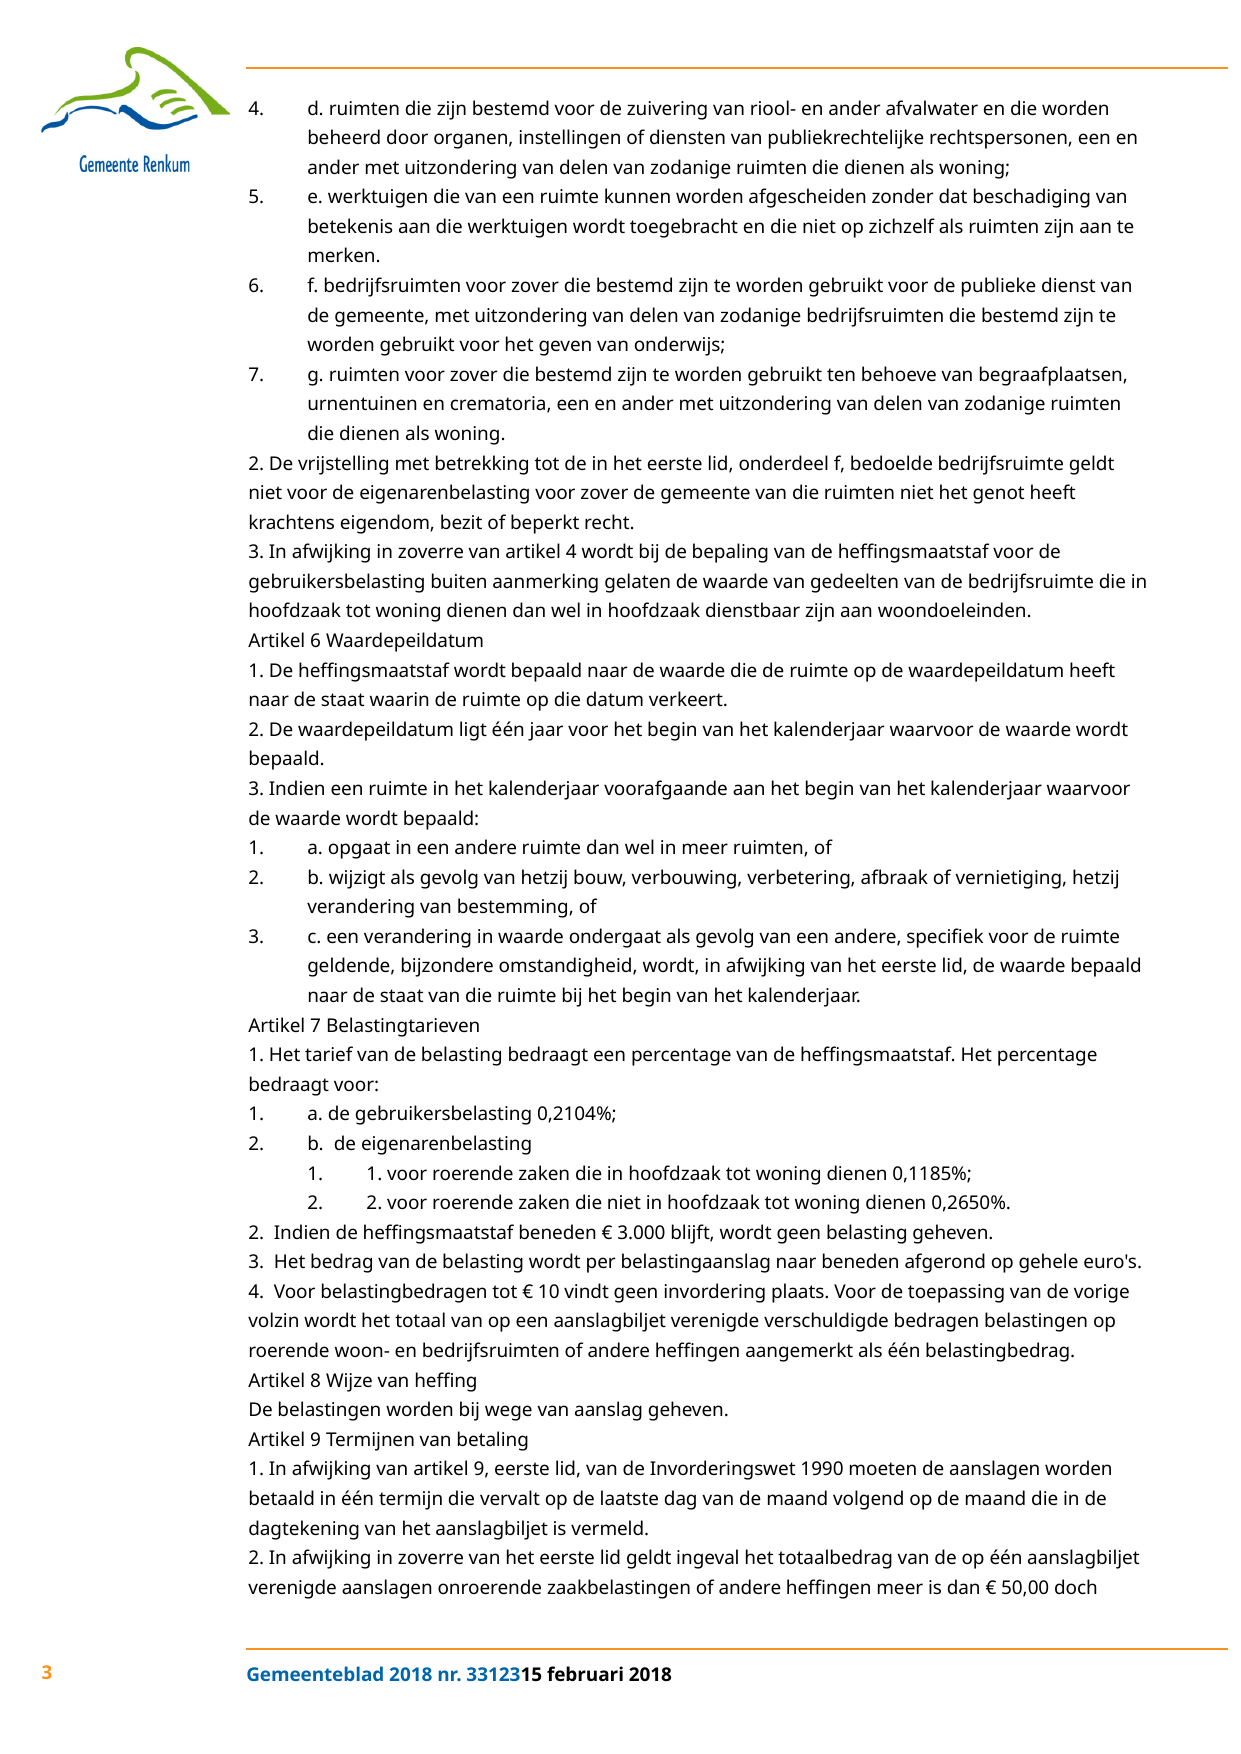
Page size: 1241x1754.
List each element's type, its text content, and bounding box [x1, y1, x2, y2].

list g. ruimten voor zover die bestemd zijn te worden gebruikt ten behoeve van begraafplaatsen, urnentuinen en crematoria, een en ander met uitzondering van delen van zodanige ruimten die dienen als woning. [248, 361, 1152, 446]
text 1. De heffingsmaatstaf wordt bepaald naar de waarde die de ruimte op de waardepeildatum heeft naar de staat waarin de ruimte op die datum verkeert. [248, 657, 1152, 712]
text 2. De vrijstelling met betrekking tot de in het eerste lid, onderdeel f, bedoelde bedrijfsruimte geldt niet voor de eigenarenbelasting voor zover de gemeente van die ruimten niet het genot heeft krachtens eigendom, bezit of beperkt recht. [248, 450, 1152, 535]
text 3. Het bedrag van de belasting wordt per belastingaanslag naar beneden afgerond op gehele euro's. [248, 1248, 1152, 1274]
list f. bedrijfsruimten voor zover die bestemd zijn te worden gebruikt voor de publieke dienst van de gemeente, met uitzondering van delen van zodanige bedrijfsruimten die bestemd zijn te worden gebruikt voor het geven van onderwijs; [248, 272, 1152, 357]
text 2. Indien de heffingsmaatstaf beneden € 3.000 blijft, wordt geen belasting geheven. [248, 1219, 1152, 1245]
list b. wijzigt als gevolg van hetzij bouw, verbouwing, verbetering, afbraak of vernietiging, hetzij verandering van bestemming, of [248, 864, 1152, 919]
text 1. In afwijking van artikel 9, eerste lid, van de Invorderingswet 1990 moeten de aanslagen worden betaald in één termijn die vervalt op de laatste dag van de maand volgend op de maand die in de dagtekening van het aanslagbiljet is vermeld. [248, 1456, 1152, 1541]
list b. de eigenarenbelasting [248, 1130, 1152, 1156]
list d. ruimten die zijn bestemd voor de zuivering van riool- en ander afvalwater en die worden beheerd door organen, instellingen of diensten van publiekrechtelijke rechtspersonen, een en ander met uitzondering van delen van zodanige ruimten die dienen als woning; [248, 95, 1152, 180]
text 2. De waardepeildatum ligt één jaar voor het begin van het kalenderjaar waarvoor de waarde wordt bepaald. [248, 716, 1152, 771]
list c. een verandering in waarde ondergaat als gevolg van een andere, specifiek voor de ruimte geldende, bijzondere omstandigheid, wordt, in afwijking van het eerste lid, de waarde bepaald naar de staat van die ruimte bij het begin van het kalenderjaar. [248, 923, 1152, 1008]
picture [41, 47, 231, 172]
list e. werktuigen die van een ruimte kunnen worden afgescheiden zonder dat beschadiging van betekenis aan die werktuigen wordt toegebracht en die niet op zichzelf als ruimten zijn aan te merken. [248, 183, 1152, 268]
text 1. Het tarief van de belasting bedraagt een percentage van de heffingsmaatstaf. Het percentage bedraagt voor: [248, 1041, 1152, 1097]
text 4. Voor belastingbedragen tot € 10 vindt geen invordering plaats. Voor de toepassing van de vorige volzin wordt het totaal van op een aanslagbiljet verenigde verschuldigde bedragen belastingen op roerende woon- en bedrijfsruimten of andere heffingen aangemerkt als één belastingbedrag. [248, 1278, 1152, 1363]
text 3. Indien een ruimte in het kalenderjaar voorafgaande aan het begin van het kalenderjaar waarvoor de waarde wordt bepaald: [248, 775, 1152, 831]
text Artikel 9 Termijnen van betaling [248, 1426, 1152, 1452]
list a. opgaat in een andere ruimte dan wel in meer ruimten, of [248, 834, 1152, 860]
text 2. In afwijking in zoverre van het eerste lid geldt ingeval het totaalbedrag van de op één aanslagbiljet verenigde aanslagen onroerende zaakbelastingen of andere heffingen meer is dan € 50,00 doch [248, 1544, 1152, 1600]
text Artikel 7 Belastingtarieven [248, 1012, 1152, 1038]
text Artikel 6 Waardepeildatum [248, 627, 1152, 653]
text De belastingen worden bij wege van aanslag geheven. [248, 1396, 1152, 1422]
list 1. voor roerende zaken die in hoofdzaak tot woning dienen 0,1185%; [307, 1160, 1152, 1186]
list 2. voor roerende zaken die niet in hoofdzaak tot woning dienen 0,2650%. [307, 1189, 1152, 1215]
list a. de gebruikersbelasting 0,2104%; [248, 1101, 1152, 1126]
text Artikel 8 Wijze van heffing [248, 1367, 1152, 1393]
text 3. In afwijking in zoverre van artikel 4 wordt bij de bepaling van de heffingsmaatstaf voor de gebruikersbelasting buiten aanmerking gelaten de waarde van gedeelten van de bedrijfsruimte die in hoofdzaak tot woning dienen dan wel in hoofdzaak dienstbaar zijn aan woondoeleinden. [248, 538, 1152, 623]
